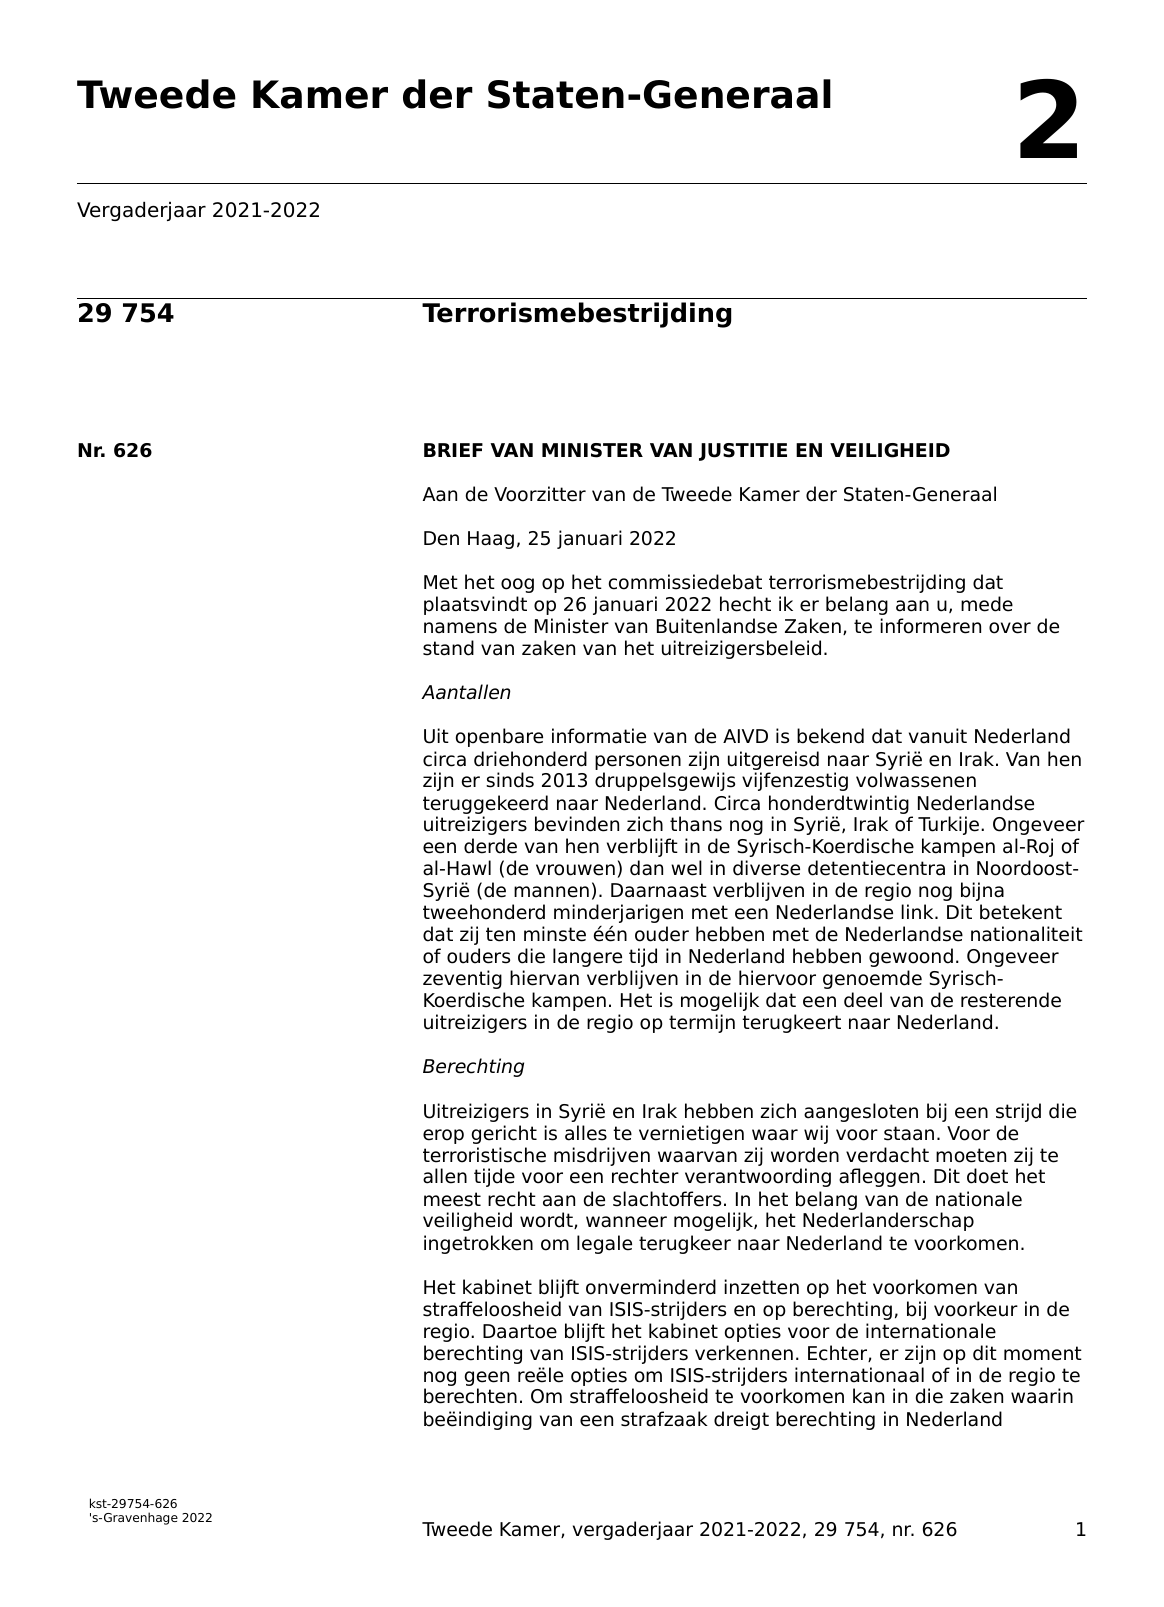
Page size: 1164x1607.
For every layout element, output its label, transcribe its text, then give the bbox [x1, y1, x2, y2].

text Den Haag, 25 januari 2022 [422, 528, 1087, 550]
subtitle Nr. 626 BRIEF VAN MINISTER VAN JUSTITIE EN VEILIGHEID [77, 440, 1087, 462]
text Met het oog op het commissiedebat terrorismebestrijding dat plaatsvindt op 26 januari 2022 hecht ik er belang aan u, mede namens de Minister van Buitenlandse Zaken, te informeren over de stand van zaken van het uitreizigersbeleid. [422, 572, 1087, 660]
table_header Tweede Kamer der Staten-Generaal [77, 59, 886, 183]
text kst-29754-626 [88, 1497, 323, 1511]
text Het kabinet blijft onverminderd inzetten op het voorkomen van straffeloosheid van ISIS-strijders en op berechting, bij voorkeur in de regio. Daartoe blijft het kabinet opties voor de internationale berechting van ISIS-strijders verkennen. Echter, er zijn op dit moment nog geen reële opties om ISIS-strijders internationaal of in de regio te berechten. Om straffeloosheid te voorkomen kan in die zaken waarin beëindiging van een strafzaak dreigt berechting in Nederland [422, 1277, 1087, 1430]
text Uitreizigers in Syrië en Irak hebben zich aangesloten bij een strijd die erop gericht is alles te vernietigen waar wij voor staan. Voor de terroristische misdrijven waarvan zij worden verdacht moeten zij te allen tijde voor een rechter verantwoording afleggen. Dit doet het meest recht aan de slachtoffers. In het belang van de nationale veiligheid wordt, wanneer mogelijk, het Nederlanderschap ingetrokken om legale terugkeer naar Nederland te voorkomen. [422, 1101, 1087, 1254]
table_cell Vergaderjaar 2021-2022 [77, 184, 1087, 298]
table_header 2 [886, 59, 1087, 183]
subtitle Aantallen [422, 682, 1087, 704]
text Uit openbare informatie van de AIVD is bekend dat vanuit Nederland circa driehonderd personen zijn uitgereisd naar Syrië en Irak. Van hen zijn er sinds 2013 druppelsgewijs vijfenzestig volwassenen teruggekeerd naar Nederland. Circa honderdtwintig Nederlandse uitreizigers bevinden zich thans nog in Syrië, Irak of Turkije. Ongeveer een derde van hen verblijft in de Syrisch-Koerdische kampen al-Roj of al-Hawl (de vrouwen) dan wel in diverse detentiecentra in Noordoost-Syrië (de mannen). Daarnaast verblijven in de regio nog bijna tweehonderd minderjarigen met een Nederlandse link. Dit betekent dat zij ten minste één ouder hebben met de Nederlandse nationaliteit of ouders die langere tijd in Nederland hebben gewoond. Ongeveer zeventig hiervan verblijven in de hiervoor genoemde Syrisch-Koerdische kampen. Het is mogelijk dat een deel van de resterende uitreizigers in de regio op termijn terugkeert naar Nederland. [422, 726, 1087, 1034]
subtitle Berechting [422, 1056, 1087, 1078]
text 's-Gravenhage 2022 [88, 1511, 323, 1525]
subtitle 29 754 Terrorismebestrijding [77, 299, 1087, 329]
text Aan de Voorzitter van de Tweede Kamer der Staten-Generaal [422, 484, 1087, 506]
